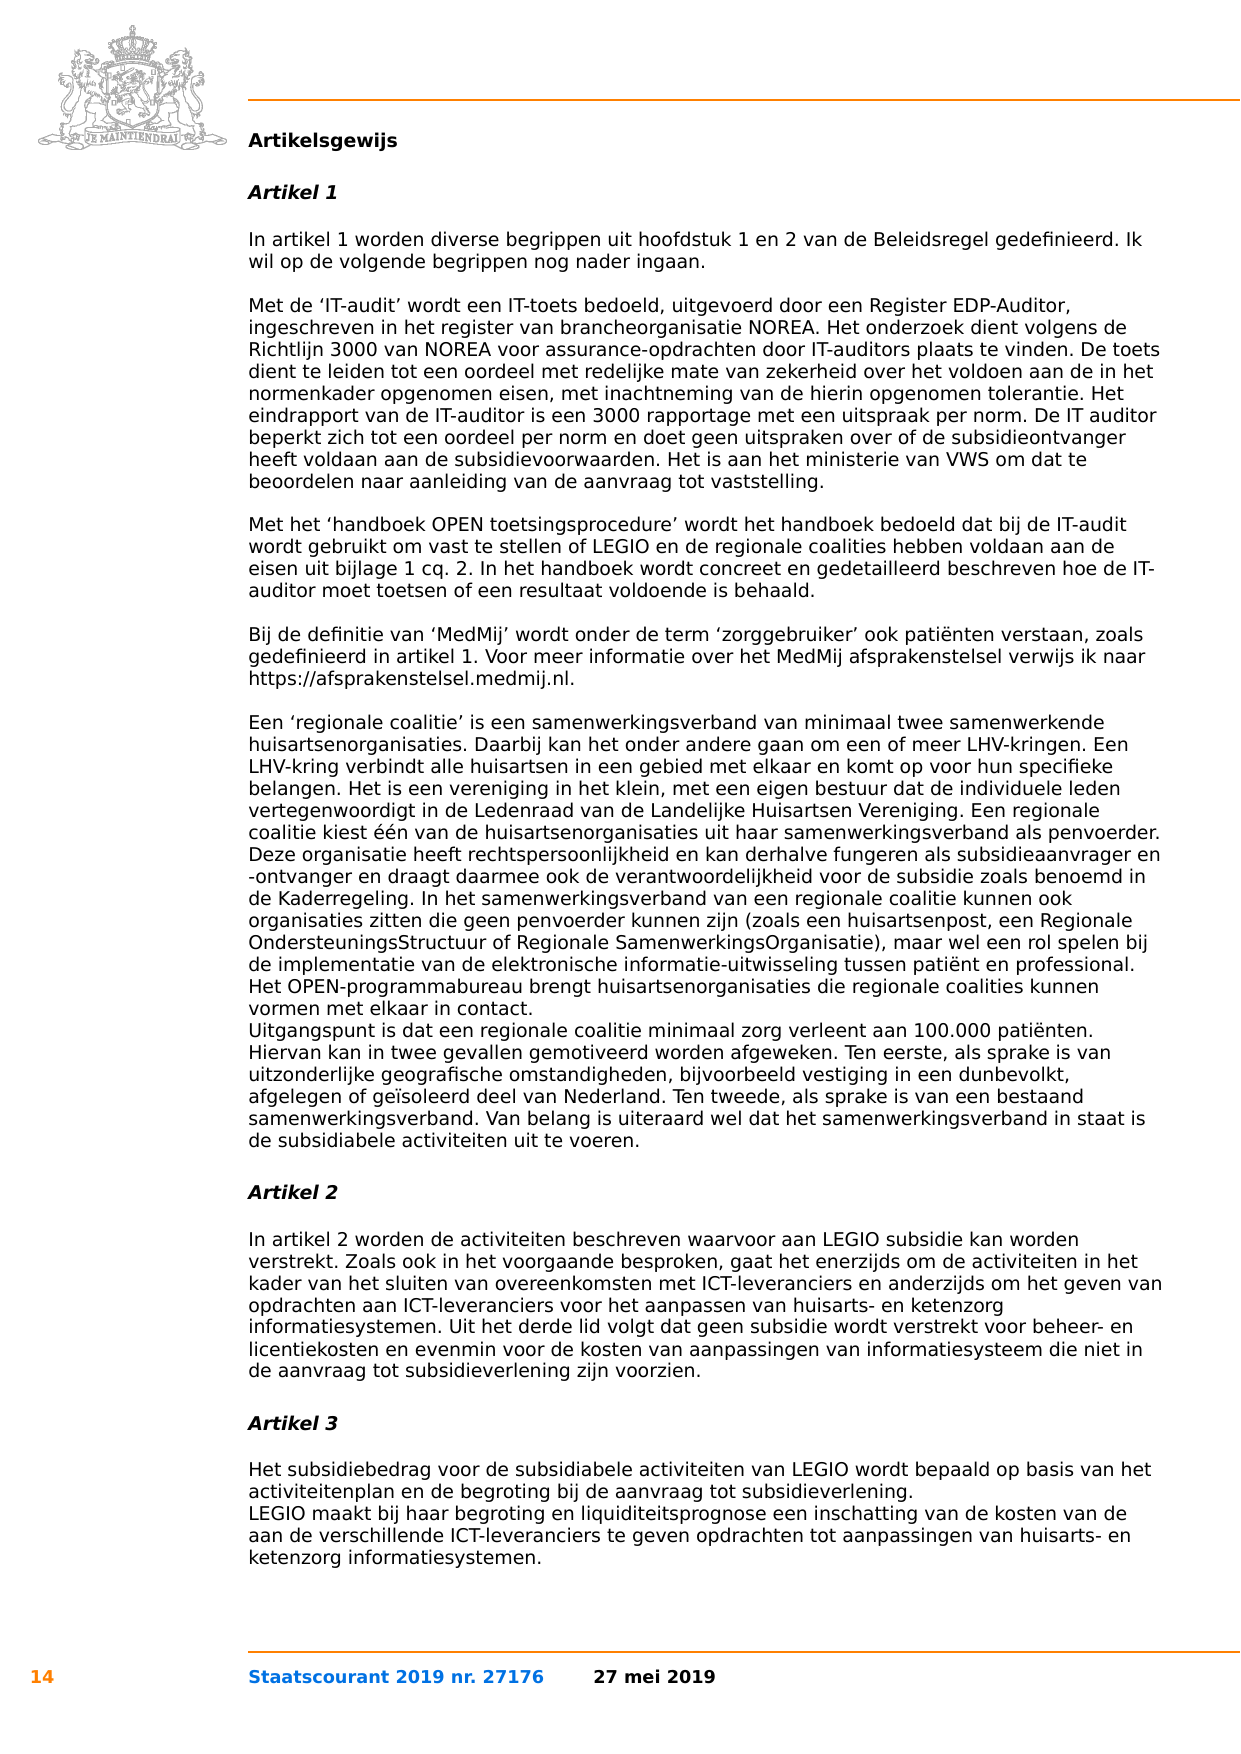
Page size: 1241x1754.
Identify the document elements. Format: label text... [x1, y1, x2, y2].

text Bij de definitie van ‘MedMij’ wordt onder de term ‘zorggebruiker’ ook patiënten verstaan, zoals gedefinieerd in artikel 1. Voor meer informatie over het MedMij afsprakenstelsel verwijs ik naar https://afsprakenstelsel.medmij.nl. [248, 624, 1163, 690]
subtitle Artikelsgewijs [248, 130, 1163, 152]
text LEGIO maakt bij haar begroting en liquiditeitsprognose een inschatting van de kosten van de aan de verschillende ICT-leveranciers te geven opdrachten tot aanpassingen van huisarts- en ketenzorg informatiesystemen. [248, 1503, 1163, 1569]
text In artikel 2 worden de activiteiten beschreven waarvoor aan LEGIO subsidie kan worden verstrekt. Zoals ook in het voorgaande besproken, gaat het enerzijds om de activiteiten in het kader van het sluiten van overeenkomsten met ICT-leveranciers en anderzijds om het geven van opdrachten aan ICT-leveranciers voor het aanpassen van huisarts- en ketenzorg informatiesystemen. Uit het derde lid volgt dat geen subsidie wordt verstrekt voor beheer- en licentiekosten en evenmin voor de kosten van aanpassingen van informatiesysteem die niet in de aanvraag tot subsidieverlening zijn voorzien. [248, 1228, 1163, 1382]
subtitle Artikel 3 [248, 1412, 1163, 1434]
text Uitgangspunt is dat een regionale coalitie minimaal zorg verleent aan 100.000 patiënten. Hiervan kan in twee gevallen gemotiveerd worden afgeweken. Ten eerste, als sprake is van uitzonderlijke geografische omstandigheden, bijvoorbeeld vestiging in een dunbevolkt, afgelegen of geïsoleerd deel van Nederland. Ten tweede, als sprake is van een bestaand samenwerkingsverband. Van belang is uiteraard wel dat het samenwerkingsverband in staat is de subsidiabele activiteiten uit te voeren. [248, 1020, 1163, 1152]
text Met de ‘IT-audit’ wordt een IT-toets bedoeld, uitgevoerd door een Register EDP-Auditor, ingeschreven in het register van brancheorganisatie NOREA. Het onderzoek dient volgens de Richtlijn 3000 van NOREA voor assurance-opdrachten door IT-auditors plaats te vinden. De toets dient te leiden tot een oordeel met redelijke mate van zekerheid over het voldoen aan de in het normenkader opgenomen eisen, met inachtneming van de hierin opgenomen tolerantie. Het eindrapport van de IT-auditor is een 3000 rapportage met een uitspraak per norm. De IT auditor beperkt zich tot een oordeel per norm en doet geen uitspraken over of de subsidieontvanger heeft voldaan aan de subsidievoorwaarden. Het is aan het ministerie van VWS om dat te beoordelen naar aanleiding van de aanvraag tot vaststelling. [248, 295, 1163, 492]
text In artikel 1 worden diverse begrippen uit hoofdstuk 1 en 2 van de Beleidsregel gedefinieerd. Ik wil op de volgende begrippen nog nader ingaan. [248, 229, 1163, 273]
text Het subsidiebedrag voor de subsidiabele activiteiten van LEGIO wordt bepaald op basis van het activiteitenplan en de begroting bij de aanvraag tot subsidieverlening. [248, 1459, 1163, 1503]
text Een ‘regionale coalitie’ is een samenwerkingsverband van minimaal twee samenwerkende huisartsenorganisaties. Daarbij kan het onder andere gaan om een of meer LHV-kringen. Een LHV-kring verbindt alle huisartsen in een gebied met elkaar en komt op voor hun specifieke belangen. Het is een vereniging in het klein, met een eigen bestuur dat de individuele leden vertegenwoordigt in de Ledenraad van de Landelijke Huisartsen Vereniging. Een regionale coalitie kiest één van de huisartsenorganisaties uit haar samenwerkingsverband als penvoerder. Deze organisatie heeft rechtspersoonlijkheid en kan derhalve fungeren als subsidieaanvrager en -ontvanger en draagt daarmee ook de verantwoordelijkheid voor de subsidie zoals benoemd in de Kaderregeling. In het samenwerkingsverband van een regionale coalitie kunnen ook organisaties zitten die geen penvoerder kunnen zijn (zoals een huisartsenpost, een Regionale OndersteuningsStructuur of Regionale SamenwerkingsOrganisatie), maar wel een rol spelen bij de implementatie van de elektronische informatie-uitwisseling tussen patiënt en professional. Het OPEN-programmabureau brengt huisartsenorganisaties die regionale coalities kunnen vormen met elkaar in contact. [248, 712, 1163, 1020]
subtitle Artikel 2 [248, 1182, 1163, 1203]
text Met het ‘handboek OPEN toetsingsprocedure’ wordt het handboek bedoeld dat bij de IT-audit wordt gebruikt om vast te stellen of LEGIO en de regionale coalities hebben voldaan aan de eisen uit bijlage 1 cq. 2. In het handboek wordt concreet en gedetailleerd beschreven hoe de IT-auditor moet toetsen of een resultaat voldoende is behaald. [248, 514, 1163, 602]
subtitle Artikel 1 [248, 182, 1163, 204]
picture [38, 25, 227, 150]
